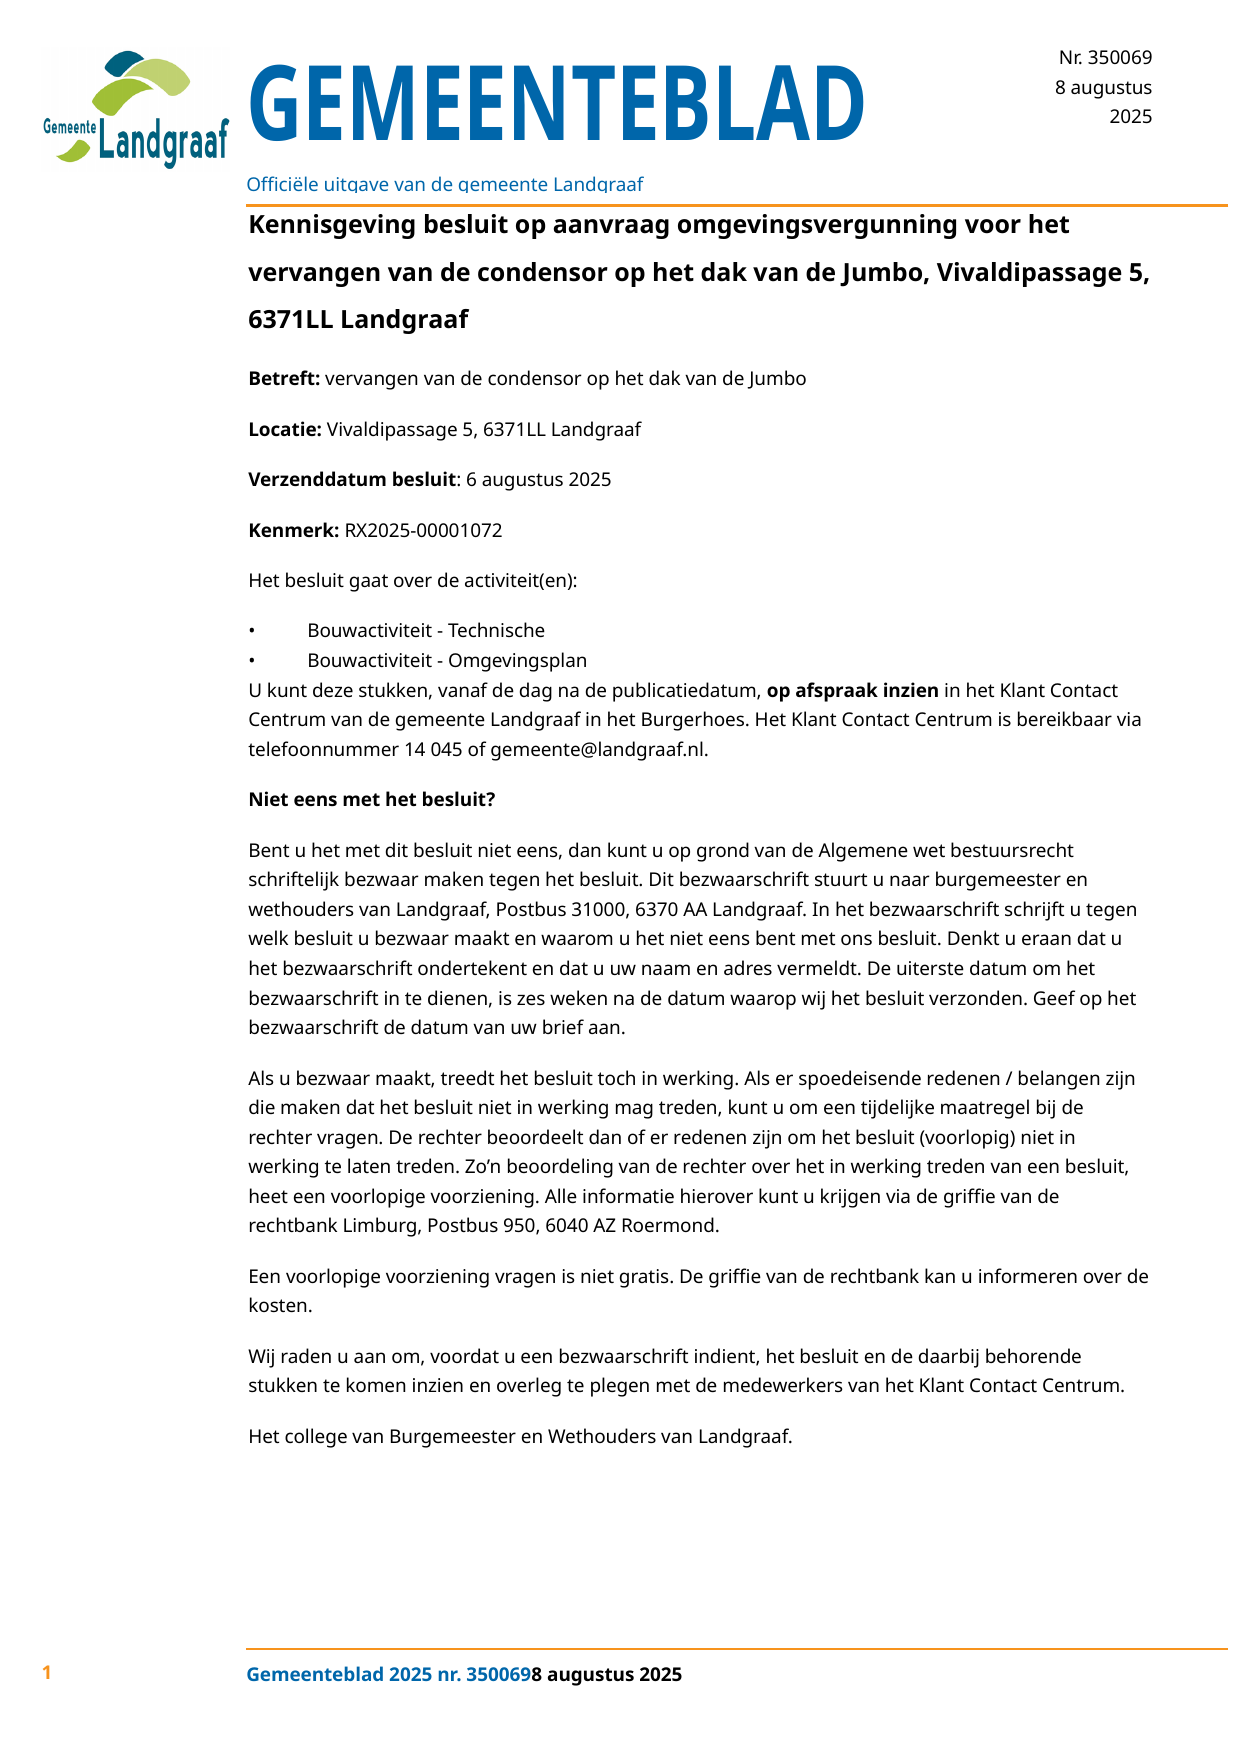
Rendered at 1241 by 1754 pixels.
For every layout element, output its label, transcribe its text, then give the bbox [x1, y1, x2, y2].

text Het besluit gaat over de activiteit(en): [248, 567, 1152, 593]
text Verzenddatum besluit: 6 augustus 2025 [248, 466, 1152, 492]
text Wij raden u aan om, voordat u een bezwaarschrift indient, het besluit en de daarbij behorende stukken te komen inzien en overleg te plegen met de medewerkers van het Klant Contact Centrum. [248, 1343, 1152, 1398]
text Betreft: vervangen van de condensor op het dak van de Jumbo [248, 366, 1152, 391]
text U kunt deze stukken, vanaf de dag na de publicatiedatum, op afspraak inzien in het Klant Contact Centrum van de gemeente Landgraaf in het Burgerhoes. Het Klant Contact Centrum is bereikbaar via telefoonnummer 14 045 of gemeente@landgraaf.nl. [248, 677, 1152, 762]
list Bouwactiviteit - Omgevingsplan [248, 647, 1152, 673]
picture [41, 47, 231, 172]
text Het college van Burgemeester en Wethouders van Landgraaf. [248, 1423, 1152, 1449]
text Niet eens met het besluit? [248, 786, 1152, 812]
text Bent u het met dit besluit niet eens, dan kunt u op grond van de Algemene wet bestuursrecht schriftelijk bezwaar maken tegen het besluit. Dit bezwaarschrift stuurt u naar burgemeester en wethouders van Landgraaf, Postbus 31000, 6370 AA Landgraaf. In het bezwaarschrift schrijft u tegen welk besluit u bezwaar maakt en waarom u het niet eens bent met ons besluit. Denkt u eraan dat u het bezwaarschrift ondertekent en dat u uw naam en adres vermeldt. De uiterste datum om het bezwaarschrift in te dienen, is zes weken na de datum waarop wij het besluit verzonden. Geef op het bezwaarschrift de datum van uw brief aan. [248, 837, 1152, 1040]
list Bouwactiviteit - Technische [248, 618, 1152, 643]
text Een voorlopige voorziening vragen is niet gratis. De griffie van de rechtbank kan u informeren over de kosten. [248, 1263, 1152, 1318]
text Als u bezwaar maakt, treedt het besluit toch in werking. Als er spoedeisende redenen / belangen zijn die maken dat het besluit niet in werking mag treden, kunt u om een tijdelijke maatregel bij de rechter vragen. De rechter beoordeelt dan of er redenen zijn om het besluit (voorlopig) niet in werking te laten treden. Zo’n beoordeling van de rechter over het in werking treden van een besluit, heet een voorlopige voorziening. Alle informatie hierover kunt u krijgen via de griffie van de rechtbank Limburg, Postbus 950, 6040 AZ Roermond. [248, 1065, 1152, 1238]
text Kennisgeving besluit op aanvraag omgevingsvergunning voor het vervangen van de condensor op het dak van de Jumbo, Vivaldipassage 5, 6371LL Landgraaf [248, 207, 1152, 336]
text Locatie: Vivaldipassage 5, 6371LL Landgraaf [248, 416, 1152, 442]
text Kenmerk: RX2025-00001072 [248, 517, 1152, 542]
